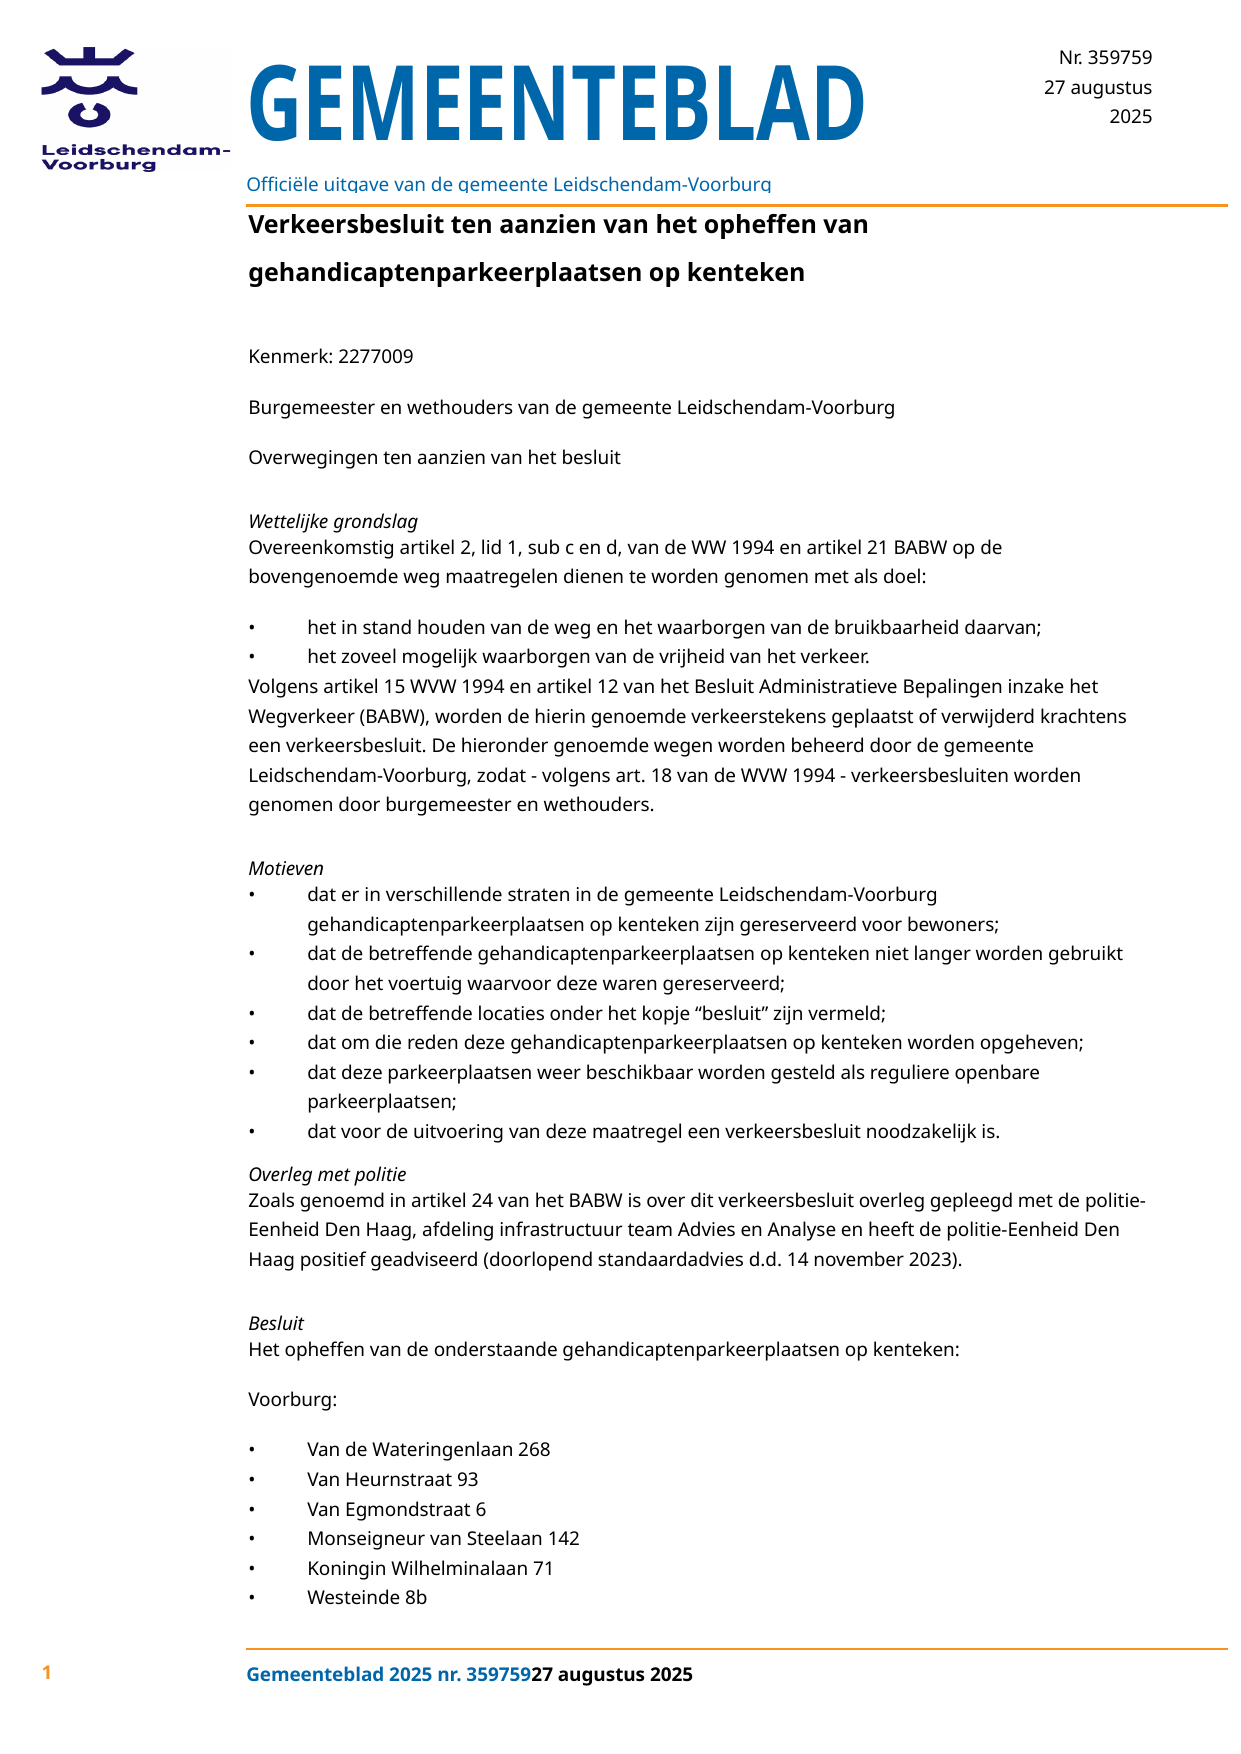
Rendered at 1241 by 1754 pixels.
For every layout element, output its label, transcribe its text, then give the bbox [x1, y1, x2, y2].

text Verkeersbesluit ten aanzien van het opheffen van gehandicaptenparkeerplaatsen op kenteken [248, 207, 1152, 288]
text Overeenkomstig artikel 2, lid 1, sub c en d, van de WW 1994 en artikel 21 BABW op de bovengenoemde weg maatregelen dienen te worden genomen met als doel: [248, 534, 1152, 589]
text Voorburg: [248, 1386, 1152, 1412]
list dat de betreffende gehandicaptenparkeerplaatsen op kenteken niet langer worden gebruikt door het voertuig waarvoor deze waren gereserveerd; [248, 941, 1152, 996]
list het zoveel mogelijk waarborgen van de vrijheid van het verkeer. [248, 644, 1152, 669]
list het in stand houden van de weg en het waarborgen van de bruikbaarheid daarvan; [248, 614, 1152, 640]
list Westeinde 8b [248, 1584, 1152, 1610]
text Wettelijke grondslag [248, 508, 1152, 534]
picture [41, 47, 231, 172]
text Besluit [248, 1310, 1152, 1336]
list dat er in verschillende straten in de gemeente Leidschendam-Voorburg gehandicaptenparkeerplaatsen op kenteken zijn gereserveerd voor bewoners; [248, 881, 1152, 937]
text Burgemeester en wethouders van de gemeente Leidschendam-Voorburg [248, 394, 1152, 420]
text Zoals genoemd in artikel 24 van het BABW is over dit verkeersbesluit overleg gepleegd met de politie-Eenheid Den Haag, afdeling infrastructuur team Advies en Analyse en heeft de politie-Eenheid Den Haag positief geadviseerd (doorlopend standaardadvies d.d. 14 november 2023). [248, 1187, 1152, 1272]
list dat voor de uitvoering van deze maatregel een verkeersbesluit noodzakelijk is. [248, 1118, 1152, 1144]
list Van Egmondstraat 6 [248, 1496, 1152, 1521]
list Koningin Wilhelminalaan 71 [248, 1555, 1152, 1581]
text Kenmerk: 2277009 [248, 344, 1152, 369]
text Overwegingen ten aanzien van het besluit [248, 444, 1152, 470]
text Het opheffen van de onderstaande gehandicaptenparkeerplaatsen op kenteken: [248, 1336, 1152, 1361]
text Volgens artikel 15 WVW 1994 en artikel 12 van het Besluit Administratieve Bepalingen inzake het Wegverkeer (BABW), worden de hierin genoemde verkeerstekens geplaatst of verwijderd krachtens een verkeersbesluit. De hieronder genoemde wegen worden beheerd door de gemeente Leidschendam-Voorburg, zodat - volgens art. 18 van de WVW 1994 - verkeersbesluiten worden genomen door burgemeester en wethouders. [248, 673, 1152, 817]
list Van de Wateringenlaan 268 [248, 1437, 1152, 1462]
list Van Heurnstraat 93 [248, 1466, 1152, 1492]
list dat deze parkeerplaatsen weer beschikbaar worden gesteld als reguliere openbare parkeerplaatsen; [248, 1059, 1152, 1114]
text Motieven [248, 856, 1152, 881]
list dat de betreffende locaties onder het kopje “besluit” zijn vermeld; [248, 1000, 1152, 1025]
list Monseigneur van Steelaan 142 [248, 1525, 1152, 1551]
list dat om die reden deze gehandicaptenparkeerplaatsen op kenteken worden opgeheven; [248, 1029, 1152, 1055]
text Overleg met politie [248, 1161, 1152, 1187]
